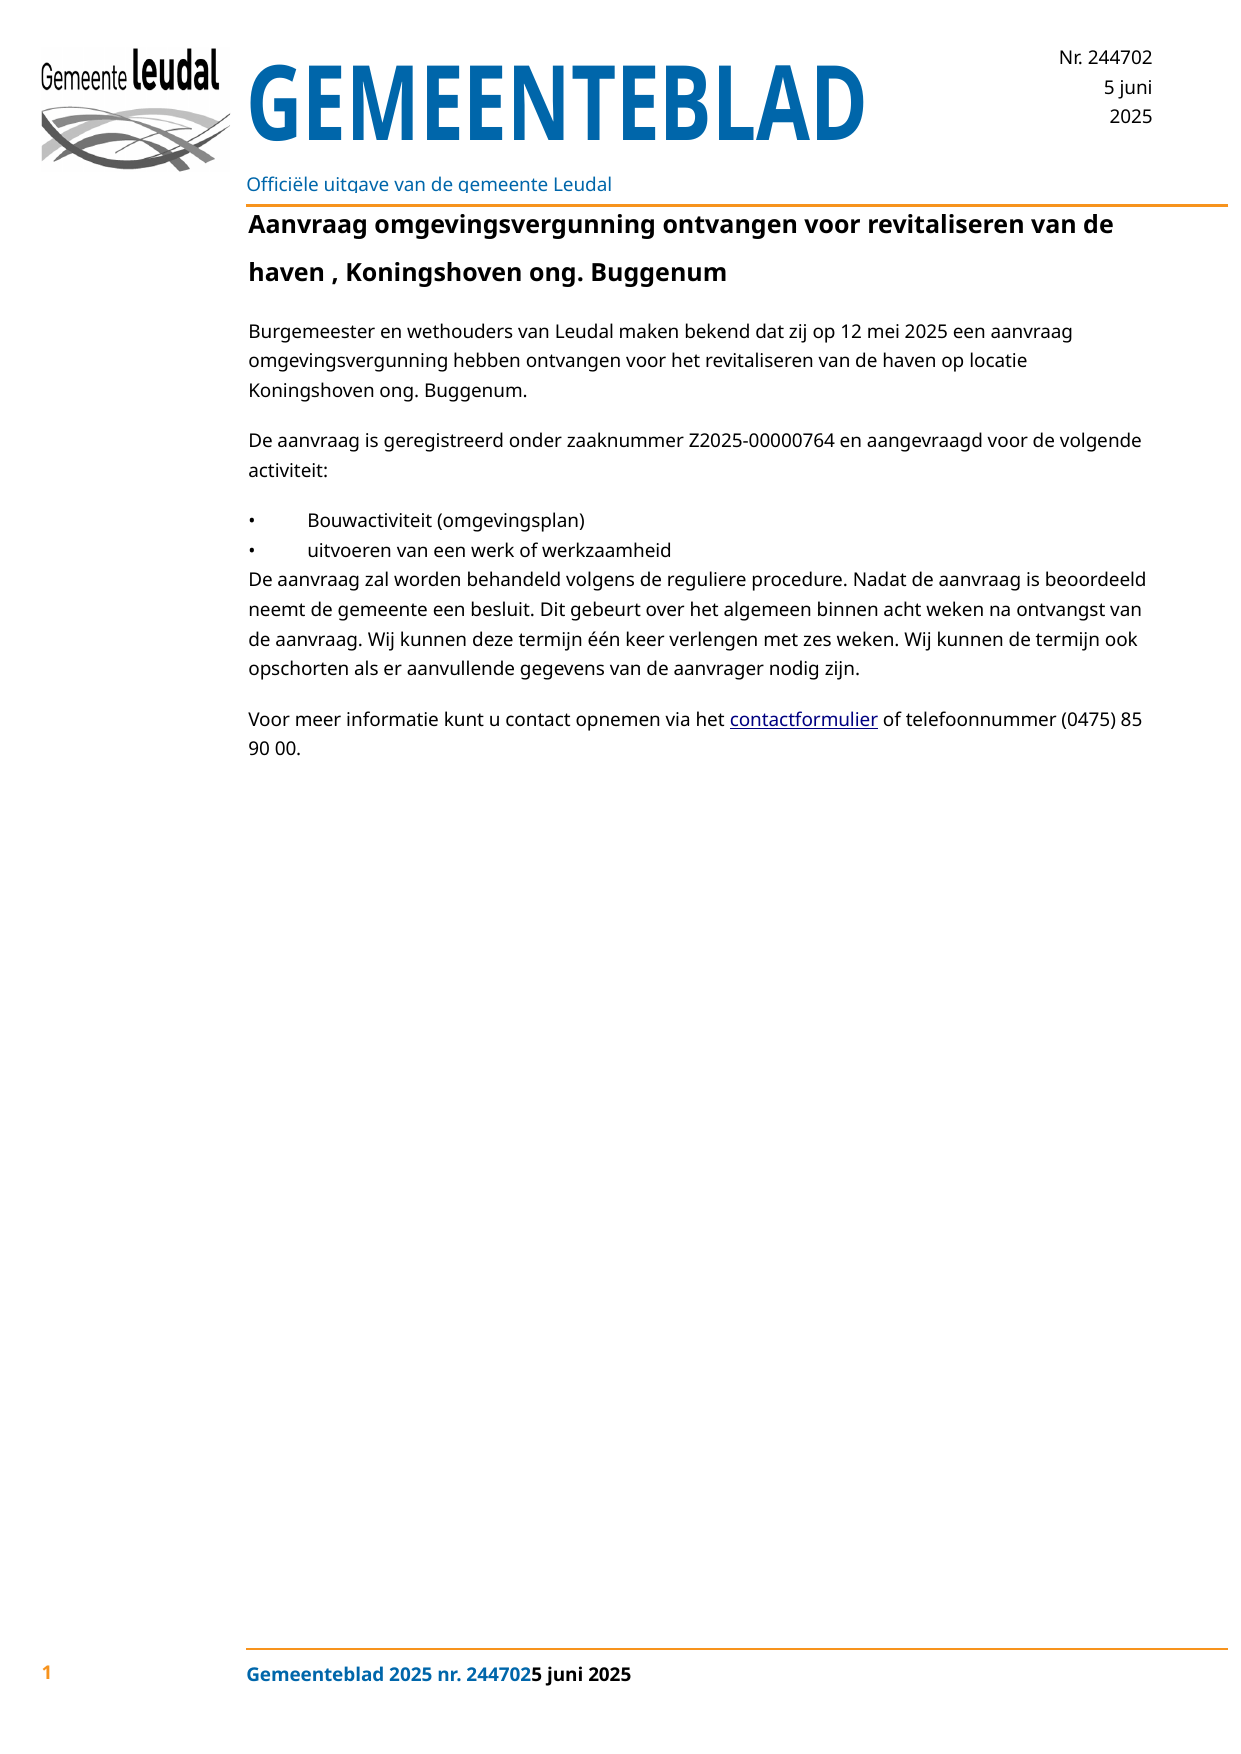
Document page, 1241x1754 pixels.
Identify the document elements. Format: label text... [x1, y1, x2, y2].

text Voor meer informatie kunt u contact opnemen via het contactformulier of telefoonnummer (0475) 85 90 00. [248, 706, 1152, 761]
text De aanvraag zal worden behandeld volgens de reguliere procedure. Nadat de aanvraag is beoordeeld neemt de gemeente een besluit. Dit gebeurt over het algemeen binnen acht weken na ontvangst van de aanvraag. Wij kunnen deze termijn één keer verlengen met zes weken. Wij kunnen de termijn ook opschorten als er aanvullende gegevens van de aanvrager nodig zijn. [248, 567, 1152, 681]
list uitvoeren van een werk of werkzaamheid [248, 537, 1152, 563]
list Bouwactiviteit (omgevingsplan) [248, 507, 1152, 533]
text Burgemeester en wethouders van Leudal maken bekend dat zij op 12 mei 2025 een aanvraag omgevingsvergunning hebben ontvangen voor het revitaliseren van de haven op locatie Koningshoven ong. Buggenum. [248, 318, 1152, 403]
text Aanvraag omgevingsvergunning ontvangen voor revitaliseren van de haven , Koningshoven ong. Buggenum [248, 207, 1152, 288]
text De aanvraag is geregistreerd onder zaaknummer Z2025-00000764 en aangevraagd voor de volgende activiteit: [248, 427, 1152, 483]
picture [41, 47, 231, 172]
